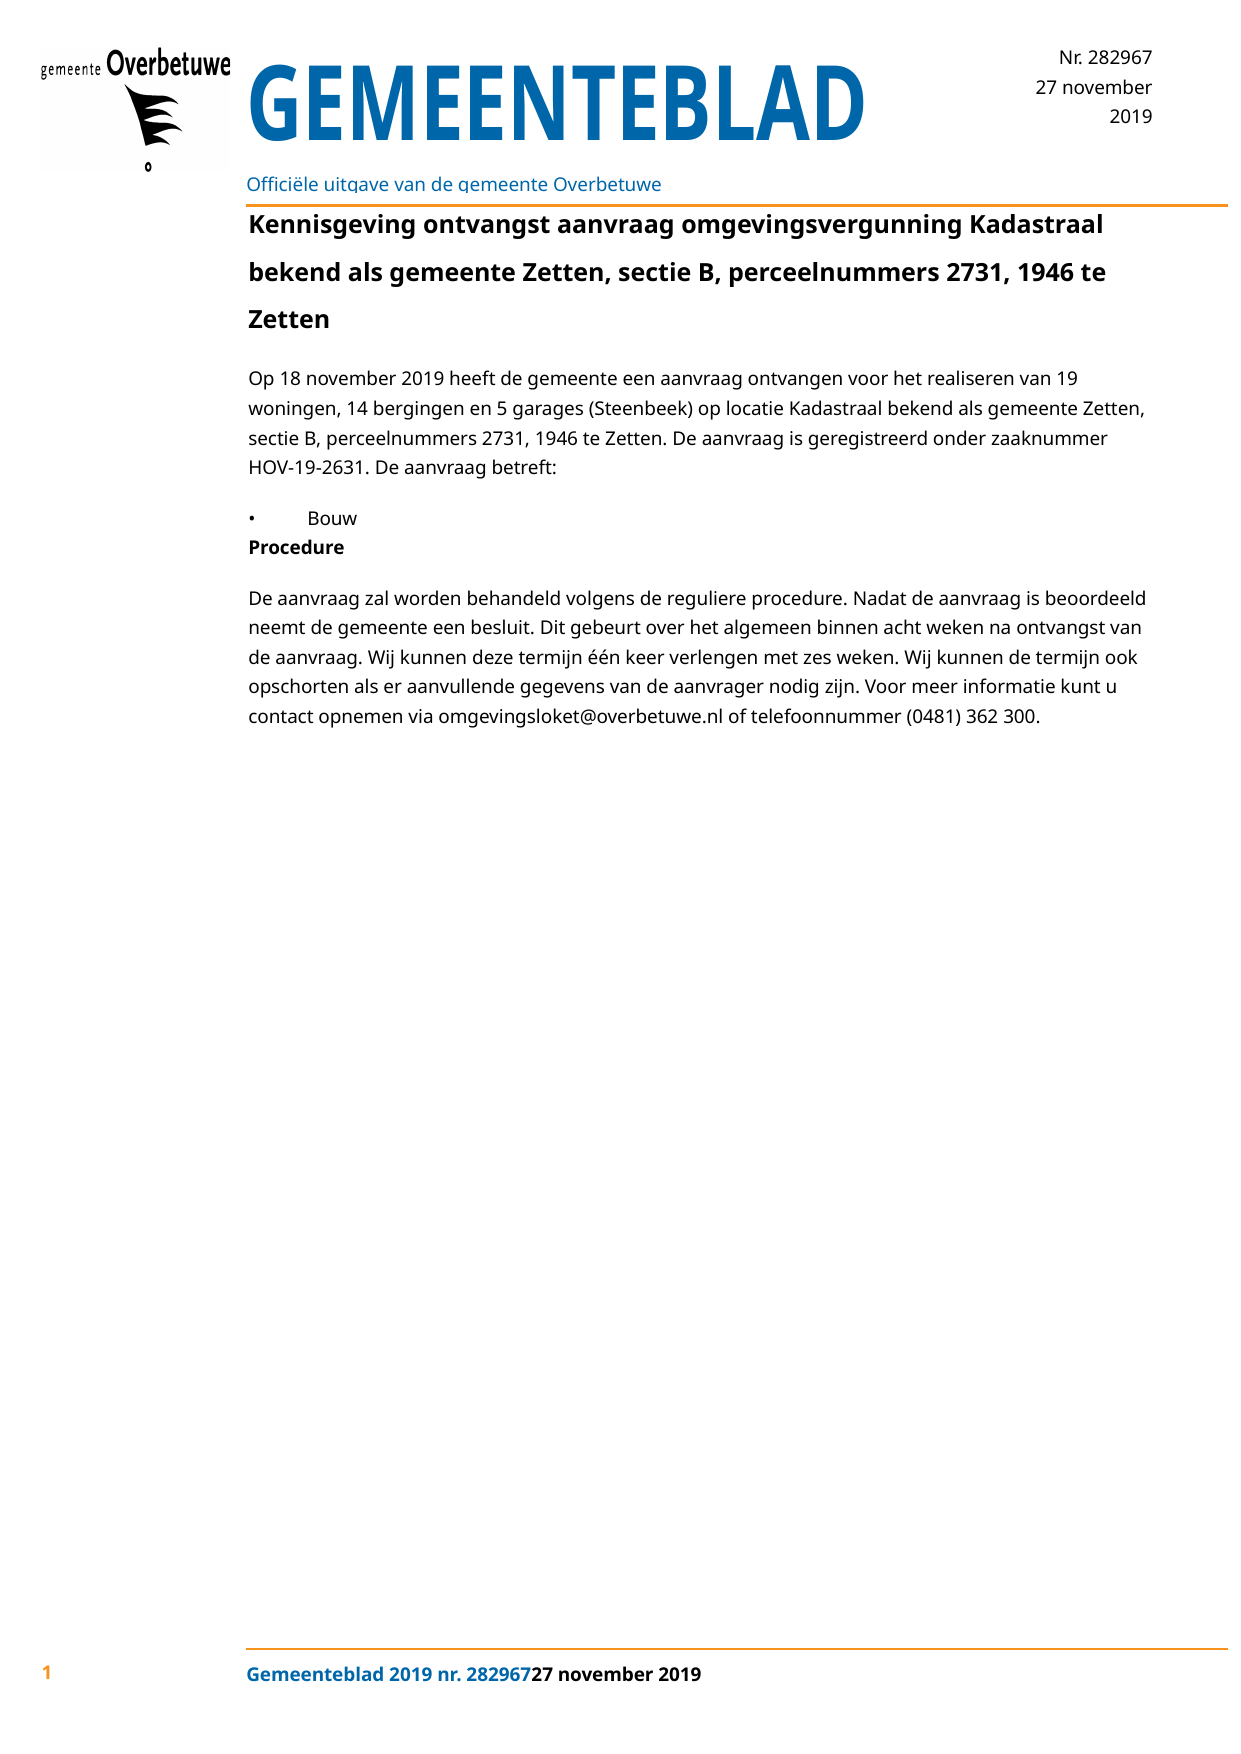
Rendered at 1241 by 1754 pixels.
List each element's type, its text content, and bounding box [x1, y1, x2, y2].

list Bouw [248, 505, 1152, 530]
text De aanvraag zal worden behandeld volgens de reguliere procedure. Nadat de aanvraag is beoordeeld neemt de gemeente een besluit. Dit gebeurt over het algemeen binnen acht weken na ontvangst van de aanvraag. Wij kunnen deze termijn één keer verlengen met zes weken. Wij kunnen de termijn ook opschorten als er aanvullende gegevens van de aanvrager nodig zijn. Voor meer informatie kunt u contact opnemen via omgevingsloket@overbetuwe.nl of telefoonnummer (0481) 362 300. [248, 585, 1152, 729]
text Kennisgeving ontvangst aanvraag omgevingsvergunning Kadastraal bekend als gemeente Zetten, sectie B, perceelnummers 2731, 1946 te Zetten [248, 207, 1152, 336]
picture [41, 47, 231, 172]
text Op 18 november 2019 heeft de gemeente een aanvraag ontvangen voor het realiseren van 19 woningen, 14 bergingen en 5 garages (Steenbeek) op locatie Kadastraal bekend als gemeente Zetten, sectie B, perceelnummers 2731, 1946 te Zetten. De aanvraag is geregistreerd onder zaaknummer HOV-19-2631. De aanvraag betreft: [248, 366, 1152, 480]
text Procedure [248, 534, 1152, 560]
